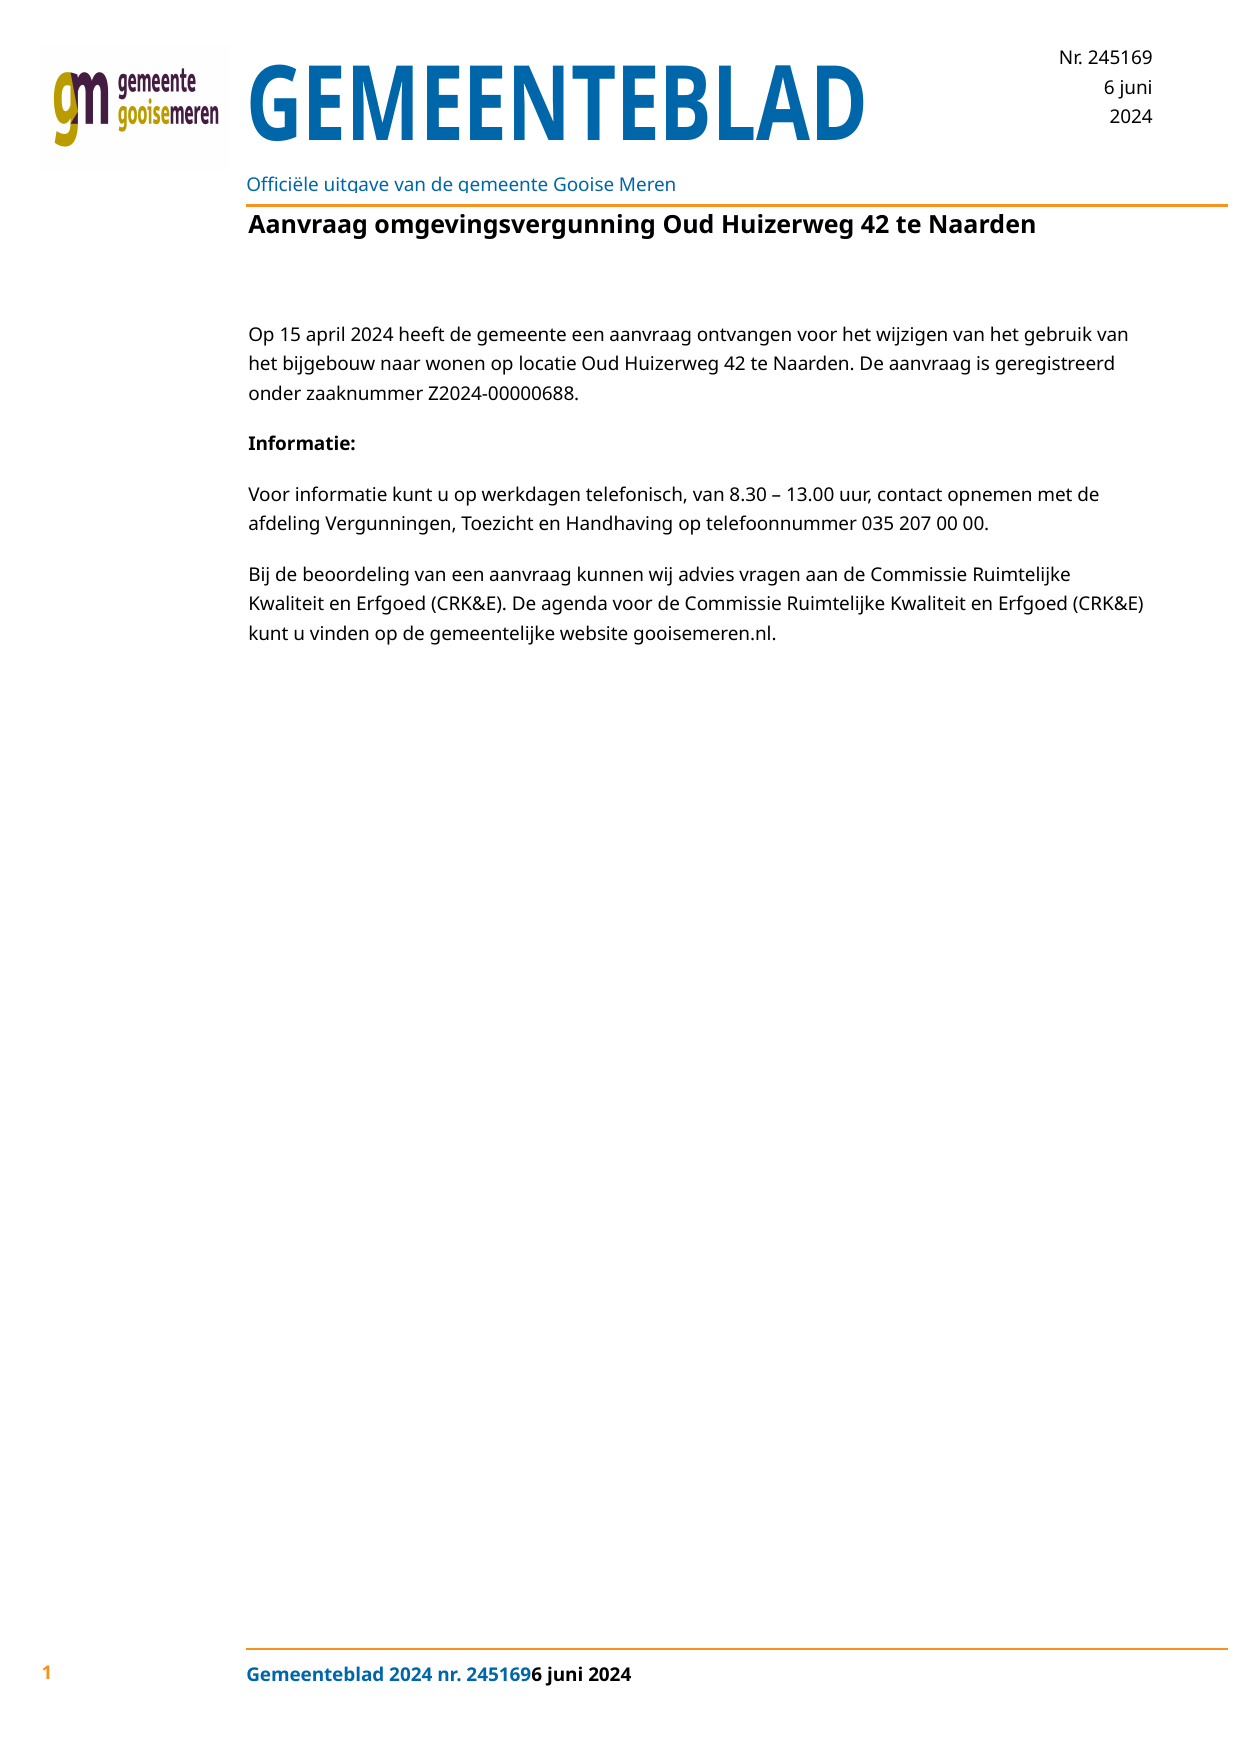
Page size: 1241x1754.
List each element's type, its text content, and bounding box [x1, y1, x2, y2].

text Op 15 april 2024 heeft de gemeente een aanvraag ontvangen voor het wijzigen van het gebruik van het bijgebouw naar wonen op locatie Oud Huizerweg 42 te Naarden. De aanvraag is geregistreerd onder zaaknummer Z2024-00000688. [248, 321, 1152, 406]
text Informatie: [248, 430, 1152, 456]
text Bij de beoordeling van een aanvraag kunnen wij advies vragen aan de Commissie Ruimtelijke Kwaliteit en Erfgoed (CRK&E). De agenda voor de Commissie Ruimtelijke Kwaliteit en Erfgoed (CRK&E) kunt u vinden op de gemeentelijke website gooisemeren.nl. [248, 561, 1152, 646]
picture [41, 47, 231, 172]
text Voor informatie kunt u op werkdagen telefonisch, van 8.30 – 13.00 uur, contact opnemen met de afdeling Vergunningen, Toezicht en Handhaving op telefoonnummer 035 207 00 00. [248, 481, 1152, 536]
text Aanvraag omgevingsvergunning Oud Huizerweg 42 te Naarden [248, 207, 1152, 241]
